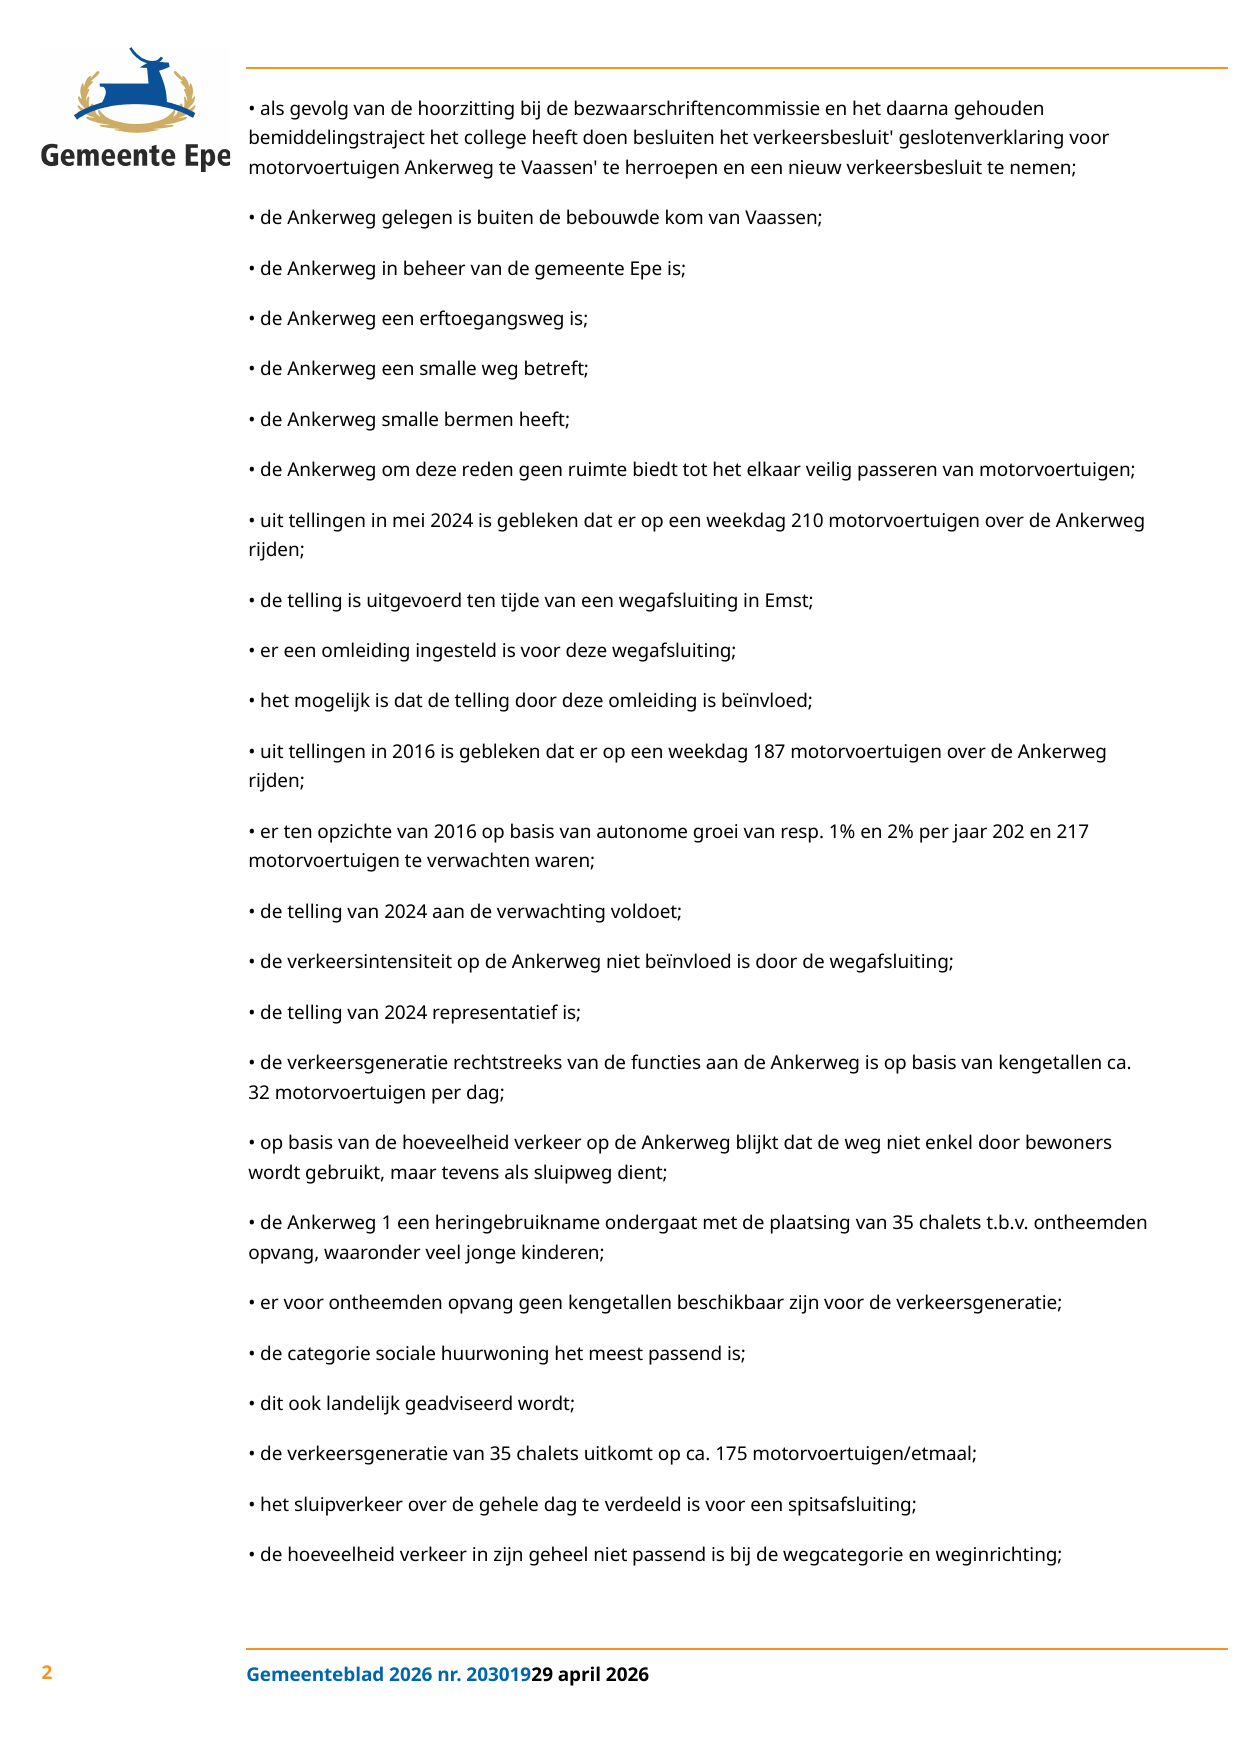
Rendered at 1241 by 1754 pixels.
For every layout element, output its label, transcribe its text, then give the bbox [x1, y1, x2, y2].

text • de hoeveelheid verkeer in zijn geheel niet passend is bij de wegcategorie en weginrichting; [248, 1541, 1152, 1567]
text • de telling van 2024 representatief is; [248, 999, 1152, 1025]
text • er ten opzichte van 2016 op basis van autonome groei van resp. 1% en 2% per jaar 202 en 217 motorvoertuigen te verwachten waren; [248, 818, 1152, 873]
text • de Ankerweg een smalle weg betreft; [248, 356, 1152, 381]
text • het sluipverkeer over de gehele dag te verdeeld is voor een spitsafsluiting; [248, 1491, 1152, 1517]
text • de telling is uitgevoerd ten tijde van een wegafsluiting in Emst; [248, 587, 1152, 613]
text • de Ankerweg gelegen is buiten de bebouwde kom van Vaassen; [248, 204, 1152, 230]
text • als gevolg van de hoorzitting bij de bezwaarschriftencommissie en het daarna gehouden bemiddelingstraject het college heeft doen besluiten het verkeersbesluit' geslotenverklaring voor motorvoertuigen Ankerweg te Vaassen' te herroepen en een nieuw verkeersbesluit te nemen; [248, 95, 1152, 180]
text • er een omleiding ingesteld is voor deze wegafsluiting; [248, 637, 1152, 663]
picture [41, 47, 231, 172]
text • uit tellingen in 2016 is gebleken dat er op een weekdag 187 motorvoertuigen over de Ankerweg rijden; [248, 738, 1152, 793]
text • de Ankerweg in beheer van de gemeente Epe is; [248, 255, 1152, 281]
text • de verkeersgeneratie van 35 chalets uitkomt op ca. 175 motorvoertuigen/etmaal; [248, 1441, 1152, 1466]
text • de verkeersintensiteit op de Ankerweg niet beïnvloed is door de wegafsluiting; [248, 948, 1152, 974]
text • er voor ontheemden opvang geen kengetallen beschikbaar zijn voor de verkeersgeneratie; [248, 1289, 1152, 1315]
text • de telling van 2024 aan de verwachting voldoet; [248, 898, 1152, 924]
text • de categorie sociale huurwoning het meest passend is; [248, 1340, 1152, 1366]
text • dit ook landelijk geadviseerd wordt; [248, 1390, 1152, 1416]
text • de Ankerweg 1 een heringebruikname ondergaat met de plaatsing van 35 chalets t.b.v. ontheemden opvang, waaronder veel jonge kinderen; [248, 1209, 1152, 1265]
text • op basis van de hoeveelheid verkeer op de Ankerweg blijkt dat de weg niet enkel door bewoners wordt gebruikt, maar tevens als sluipweg dient; [248, 1129, 1152, 1185]
text • het mogelijk is dat de telling door deze omleiding is beïnvloed; [248, 688, 1152, 713]
text • de Ankerweg een erftoegangsweg is; [248, 305, 1152, 331]
text • de Ankerweg smalle bermen heeft; [248, 406, 1152, 432]
text • de verkeersgeneratie rechtstreeks van de functies aan de Ankerweg is op basis van kengetallen ca. 32 motorvoertuigen per dag; [248, 1049, 1152, 1105]
text • uit tellingen in mei 2024 is gebleken dat er op een weekdag 210 motorvoertuigen over de Ankerweg rijden; [248, 507, 1152, 562]
text • de Ankerweg om deze reden geen ruimte biedt tot het elkaar veilig passeren van motorvoertuigen; [248, 456, 1152, 482]
